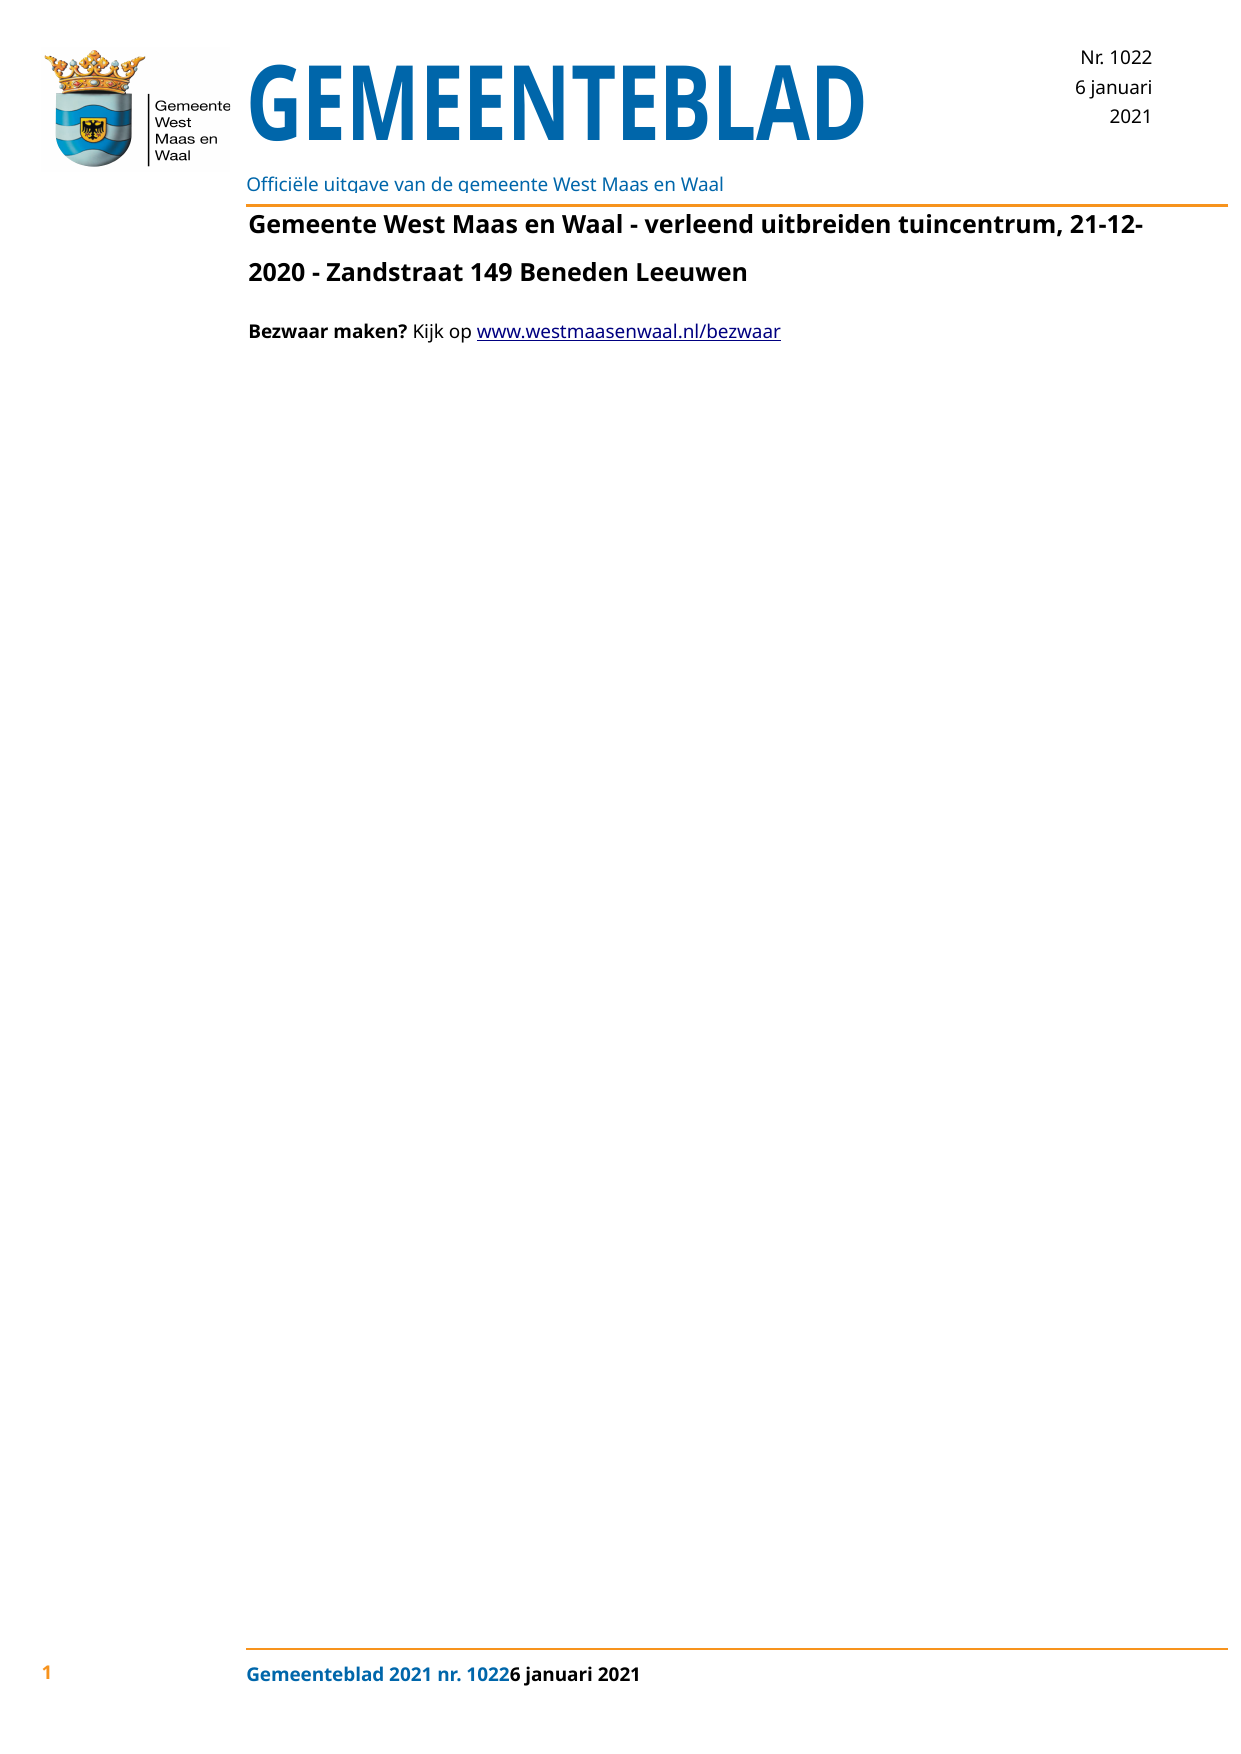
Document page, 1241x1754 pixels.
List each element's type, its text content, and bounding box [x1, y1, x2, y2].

text Bezwaar maken? Kijk op www.westmaasenwaal.nl/bezwaar [248, 318, 1152, 344]
picture [41, 47, 231, 172]
text Gemeente West Maas en Waal - verleend uitbreiden tuincentrum, 21-12-2020 - Zandstraat 149 Beneden Leeuwen [248, 207, 1152, 288]
